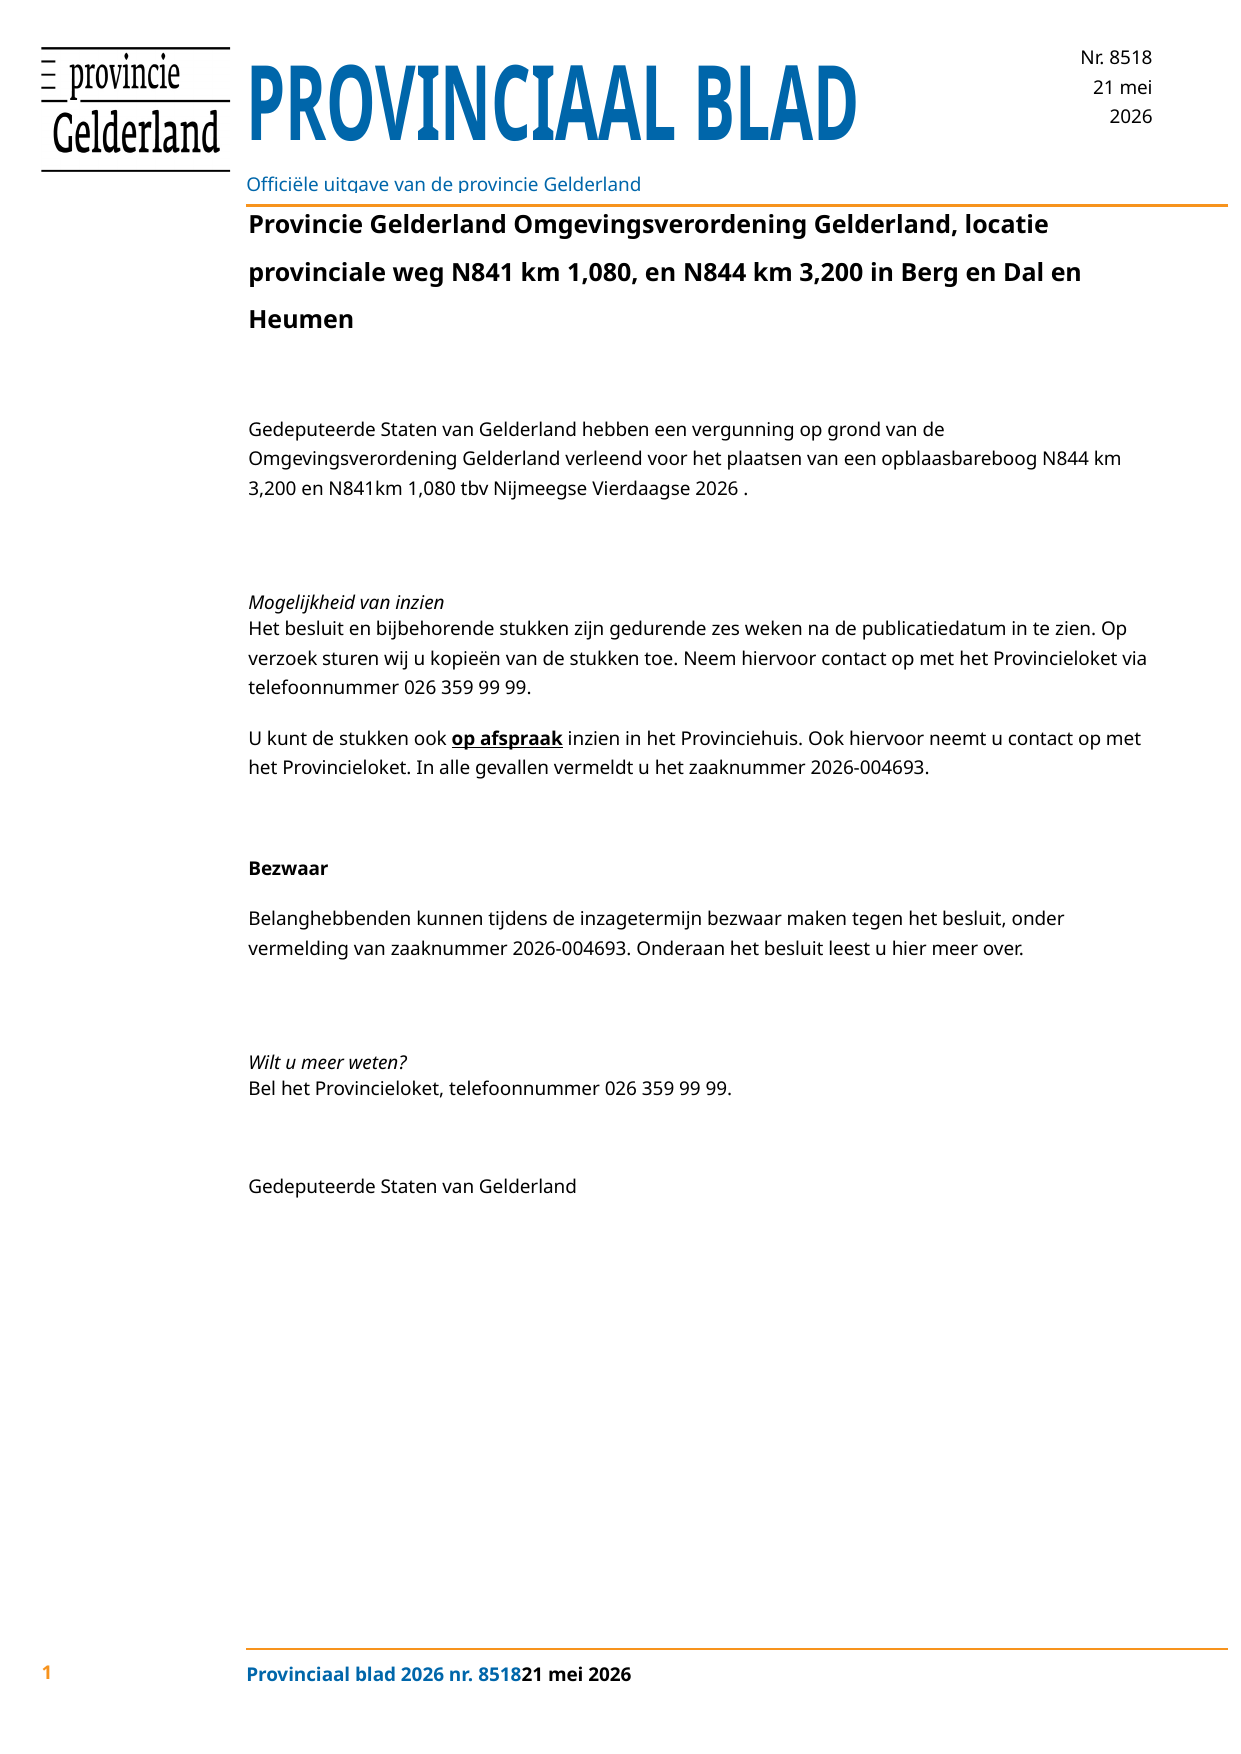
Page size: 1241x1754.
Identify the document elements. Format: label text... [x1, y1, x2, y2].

text Wilt u meer weten? [248, 1049, 1152, 1075]
text Bel het Provincieloket, telefoonnummer 026 359 99 99. [248, 1075, 1152, 1101]
text Het besluit en bijbehorende stukken zijn gedurende zes weken na de publicatiedatum in te zien. Op verzoek sturen wij u kopieën van de stukken toe. Neem hiervoor contact op met het Provincieloket via telefoonnummer 026 359 99 99. [248, 615, 1152, 700]
text Provincie Gelderland Omgevingsverordening Gelderland, locatie provinciale weg N841 km 1,080, en N844 km 3,200 in Berg en Dal en Heumen [248, 207, 1152, 336]
text Bezwaar [248, 855, 1152, 881]
text Gedeputeerde Staten van Gelderland [248, 1173, 1152, 1199]
picture [41, 47, 231, 172]
text Belanghebbenden kunnen tijdens de inzagetermijn bezwaar maken tegen het besluit, onder vermelding van zaaknummer 2026-004693. Onderaan het besluit leest u hier meer over. [248, 906, 1152, 961]
text U kunt de stukken ook op afspraak inzien in het Provinciehuis. Ook hiervoor neemt u contact op met het Provincieloket. In alle gevallen vermeldt u het zaaknummer 2026-004693. [248, 725, 1152, 780]
text Gedeputeerde Staten van Gelderland hebben een vergunning op grond van de Omgevingsverordening Gelderland verleend voor het plaatsen van een opblaasbareboog N844 km 3,200 en N841km 1,080 tbv Nijmeegse Vierdaagse 2026 . [248, 416, 1152, 501]
text Mogelijkheid van inzien [248, 589, 1152, 615]
